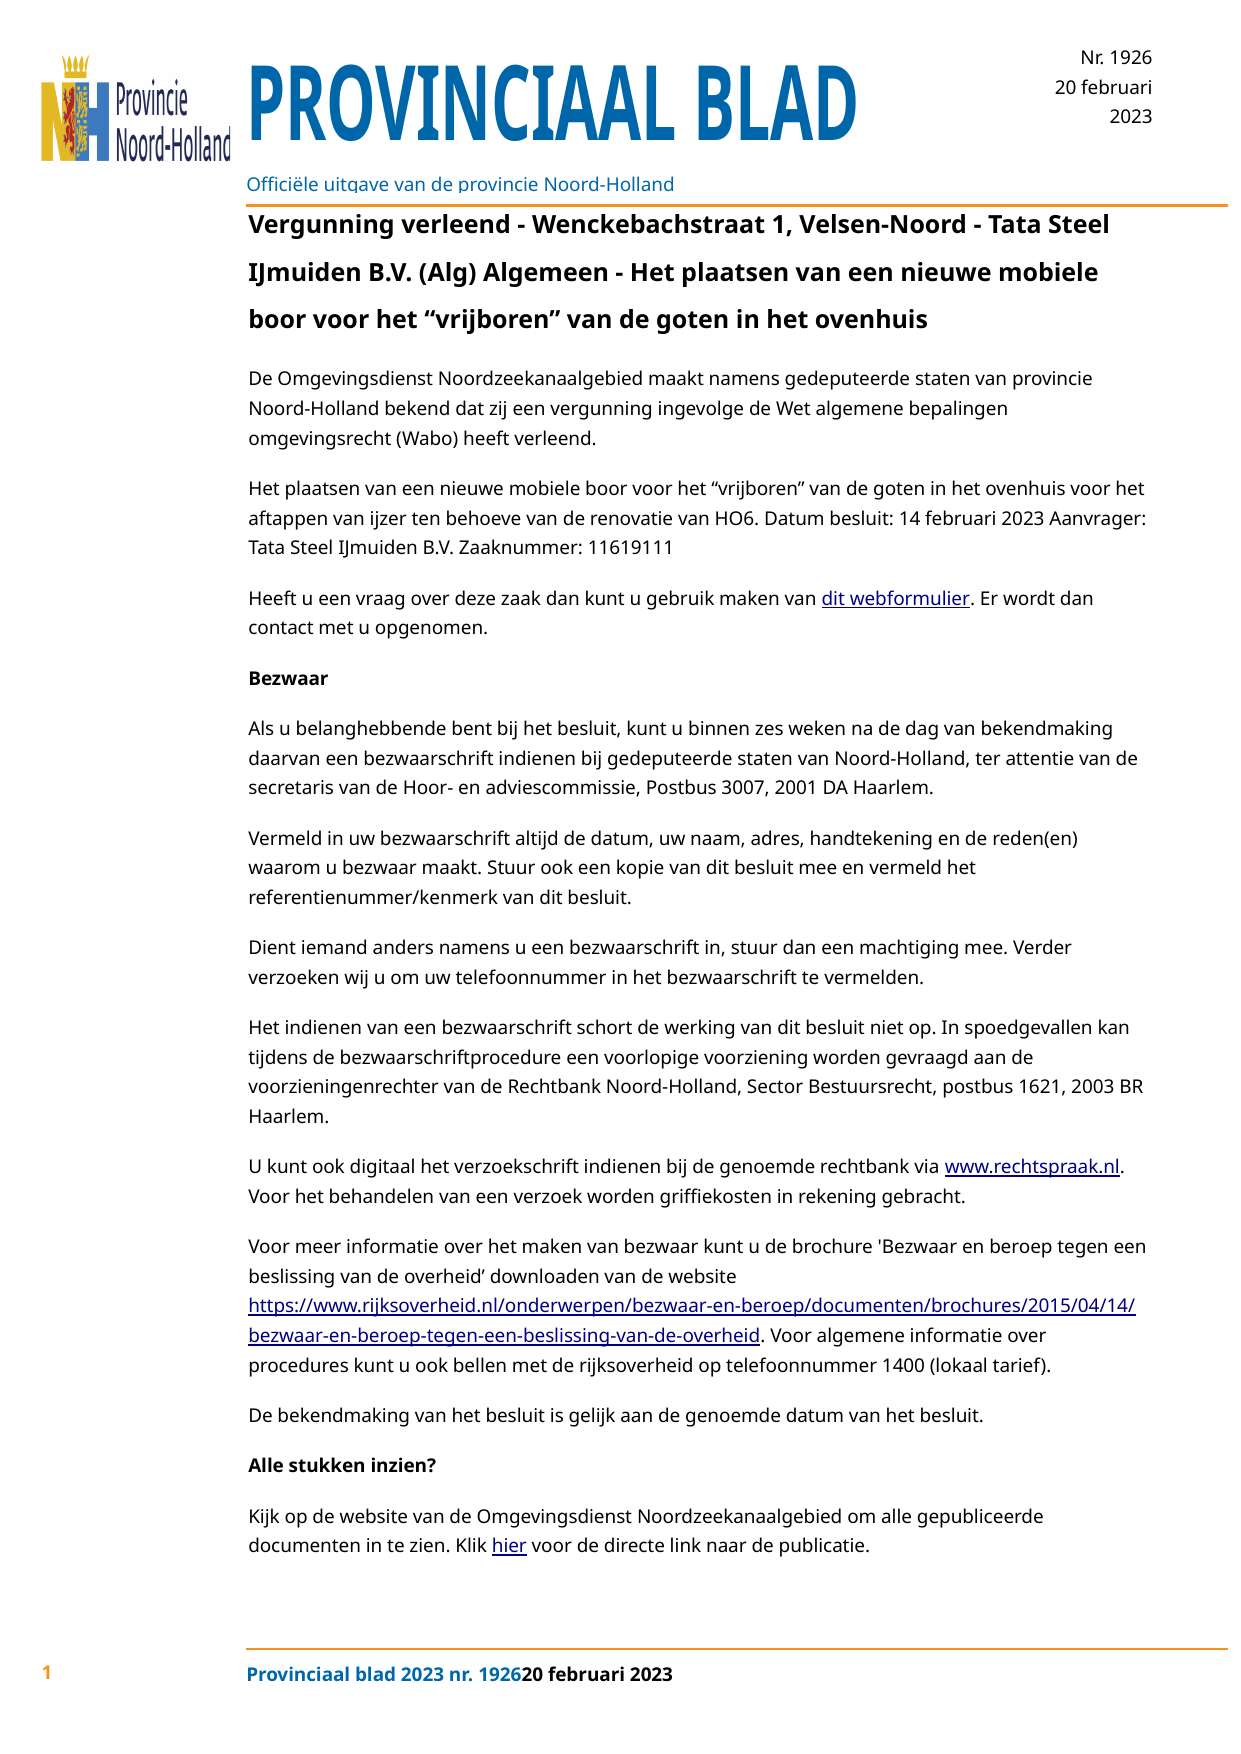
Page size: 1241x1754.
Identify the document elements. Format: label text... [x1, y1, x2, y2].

text Kijk op de website van de Omgevingsdienst Noordzeekanaalgebied om alle gepubliceerde documenten in te zien. Klik hier voor de directe link naar de publicatie. [248, 1503, 1152, 1558]
text De Omgevingsdienst Noordzeekanaalgebied maakt namens gedeputeerde staten van provincie Noord-Holland bekend dat zij een vergunning ingevolge de Wet algemene bepalingen omgevingsrecht (Wabo) heeft verleend. [248, 366, 1152, 450]
text De bekendmaking van het besluit is gelijk aan de genoemde datum van het besluit. [248, 1402, 1152, 1428]
text U kunt ook digitaal het verzoekschrift indienen bij de genoemde rechtbank via www.rechtspraak.nl. Voor het behandelen van een verzoek worden griffiekosten in rekening gebracht. [248, 1153, 1152, 1209]
text Heeft u een vraag over deze zaak dan kunt u gebruik maken van dit webformulier. Er wordt dan contact met u opgenomen. [248, 585, 1152, 640]
text Vergunning verleend - Wenckebachstraat 1, Velsen-Noord - Tata Steel IJmuiden B.V. (Alg) Algemeen - Het plaatsen van een nieuwe mobiele boor voor het “vrijboren” van de goten in het ovenhuis [248, 207, 1152, 336]
picture [41, 47, 231, 172]
text Het plaatsen van een nieuwe mobiele boor voor het “vrijboren” van de goten in het ovenhuis voor het aftappen van ijzer ten behoeve van de renovatie van HO6. Datum besluit: 14 februari 2023 Aanvrager: Tata Steel IJmuiden B.V. Zaaknummer: 11619111 [248, 475, 1152, 560]
text Als u belanghebbende bent bij het besluit, kunt u binnen zes weken na de dag van bekendmaking daarvan een bezwaarschrift indienen bij gedeputeerde staten van Noord-Holland, ter attentie van de secretaris van de Hoor- en adviescommissie, Postbus 3007, 2001 DA Haarlem. [248, 715, 1152, 800]
text Alle stukken inzien? [248, 1453, 1152, 1478]
text Voor meer informatie over het maken van bezwaar kunt u de brochure 'Bezwaar en beroep tegen een beslissing van de overheid’ downloaden van de website https://www.rijksoverheid.nl/onderwerpen/bezwaar-en-beroep/documenten/brochures/2015/04/14/bezwaar-en-beroep-tegen-een-beslissing-van-de-overheid. Voor algemene informatie over procedures kunt u ook bellen met de rijksoverheid op telefoonnummer 1400 (lokaal tarief). [248, 1233, 1152, 1377]
text Dient iemand anders namens u een bezwaarschrift in, stuur dan een machtiging mee. Verder verzoeken wij u om uw telefoonnummer in het bezwaarschrift te vermelden. [248, 934, 1152, 989]
text Het indienen van een bezwaarschrift schort de werking van dit besluit niet op. In spoedgevallen kan tijdens de bezwaarschriftprocedure een voorlopige voorziening worden gevraagd aan de voorzieningenrechter van de Rechtbank Noord-Holland, Sector Bestuursrecht, postbus 1621, 2003 BR Haarlem. [248, 1014, 1152, 1129]
text Vermeld in uw bezwaarschrift altijd de datum, uw naam, adres, handtekening en de reden(en) waarom u bezwaar maakt. Stuur ook een kopie van dit besluit mee en vermeld het referentienummer/kenmerk van dit besluit. [248, 825, 1152, 909]
text Bezwaar [248, 665, 1152, 690]
